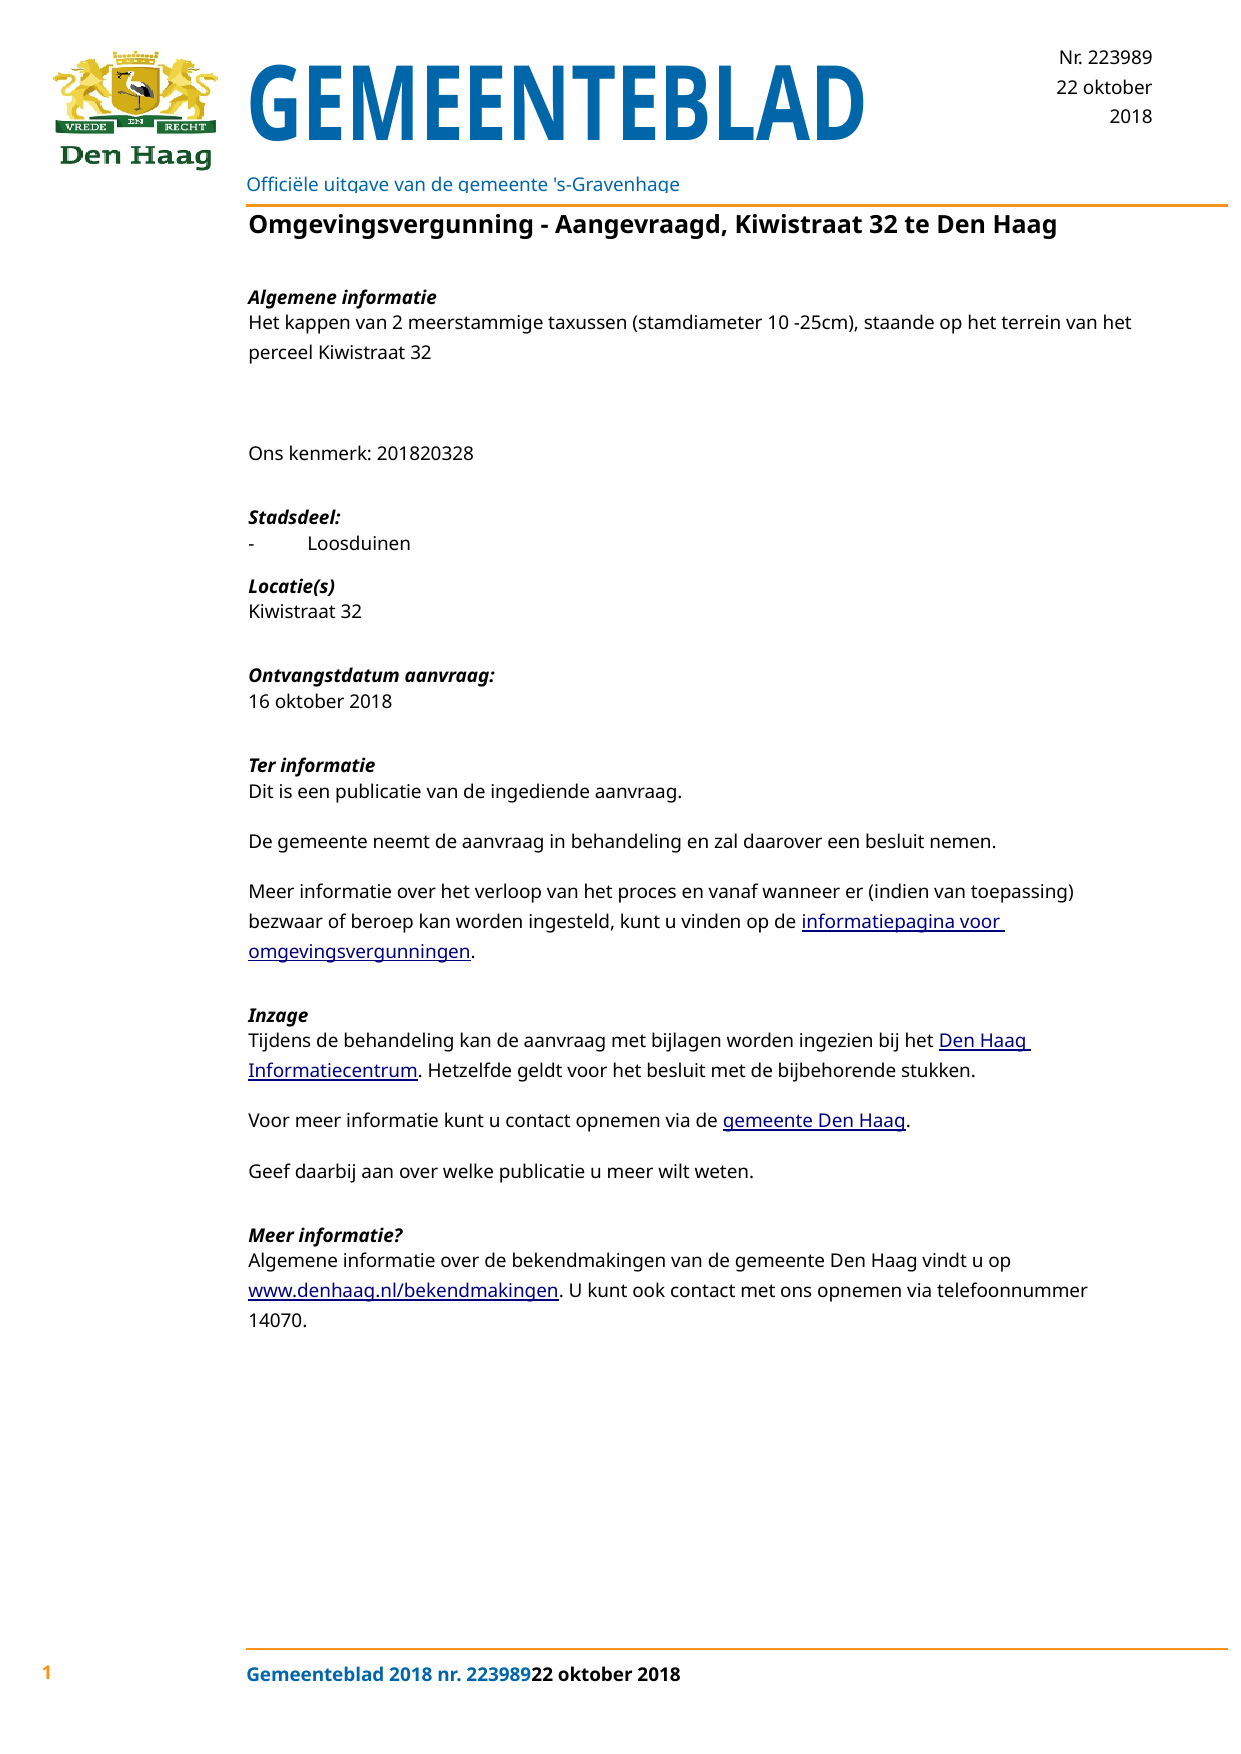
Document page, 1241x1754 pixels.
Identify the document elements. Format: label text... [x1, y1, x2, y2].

text Kiwistraat 32 [248, 598, 1152, 624]
text Meer informatie? [248, 1222, 1152, 1248]
text Meer informatie over het verloop van het proces en vanaf wanneer er (indien van toepassing) bezwaar of beroep kan worden ingesteld, kunt u vinden op de informatiepagina voor omgevingsvergunningen. [248, 879, 1152, 964]
text De gemeente neemt de aanvraag in behandeling en zal daarover een besluit nemen. [248, 828, 1152, 854]
text Locatie(s) [248, 573, 1152, 598]
text Omgevingsvergunning - Aangevraagd, Kiwistraat 32 te Den Haag [248, 207, 1152, 241]
text Algemene informatie over de bekendmakingen van de gemeente Den Haag vindt u op www.denhaag.nl/bekendmakingen. U kunt ook contact met ons opnemen via telefoonnummer 14070. [248, 1248, 1152, 1333]
text Ontvangstdatum aanvraag: [248, 662, 1152, 688]
picture [41, 47, 231, 172]
text Ons kenmerk: 201820328 [248, 440, 1152, 466]
text Geef daarbij aan over welke publicatie u meer wilt weten. [248, 1158, 1152, 1184]
text Dit is een publicatie van de ingediende aanvraag. [248, 778, 1152, 804]
text 16 oktober 2018 [248, 688, 1152, 714]
list Loosduinen [248, 530, 1152, 555]
text Stadsdeel: [248, 504, 1152, 530]
text Algemene informatie [248, 284, 1152, 309]
text Ter informatie [248, 752, 1152, 778]
text Voor meer informatie kunt u contact opnemen via de gemeente Den Haag. [248, 1108, 1152, 1133]
text Tijdens de behandeling kan de aanvraag met bijlagen worden ingezien bij het Den Haag Informatiecentrum. Hetzelfde geldt voor het besluit met de bijbehorende stukken. [248, 1028, 1152, 1083]
text Inzage [248, 1002, 1152, 1028]
text Het kappen van 2 meerstammige taxussen (stamdiameter 10 -25cm), staande op het terrein van het perceel Kiwistraat 32 [248, 309, 1152, 365]
